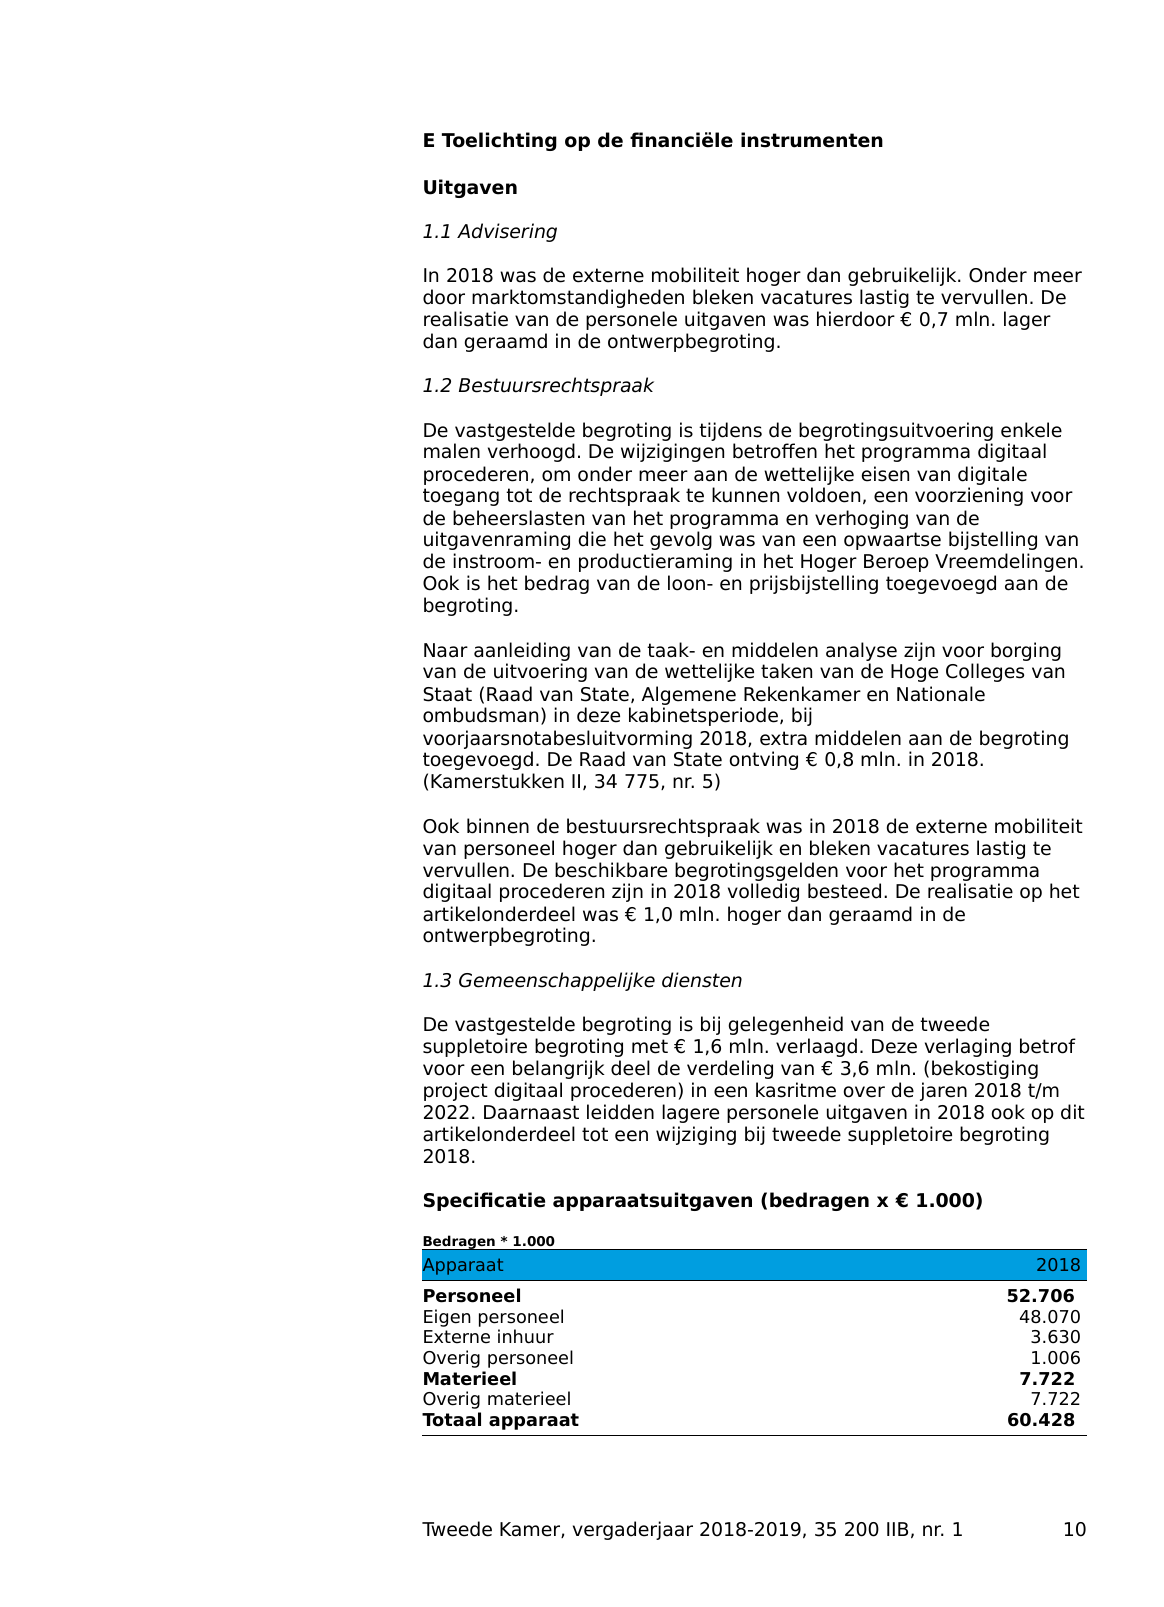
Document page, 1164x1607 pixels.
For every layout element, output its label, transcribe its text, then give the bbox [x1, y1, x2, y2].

table_cell 3.630 [980, 1328, 1087, 1348]
text In 2018 was de externe mobiliteit hoger dan gebruikelijk. Onder meer door marktomstandigheden bleken vacatures lastig te vervullen. De realisatie van de personele uitgaven was hierdoor € 0,7 mln. lager dan geraamd in de ontwerpbegroting. [422, 265, 1087, 353]
table_cell 2018 [980, 1250, 1087, 1280]
text De vastgestelde begroting is bij gelegenheid van de tweede suppletoire begroting met € 1,6 mln. verlaagd. Deze verlaging betrof voor een belangrijk deel de verdeling van € 3,6 mln. (bekostiging project digitaal procederen) in een kasritme over de jaren 2018 t/m 2022. Daarnaast leidden lagere personele uitgaven in 2018 ook op dit artikelonderdeel tot een wijziging bij tweede suppletoire begroting 2018. [422, 1014, 1087, 1168]
table_cell Externe inhuur [422, 1328, 980, 1348]
table_cell Eigen personeel [422, 1307, 980, 1327]
table_cell Overig materieel [422, 1389, 980, 1410]
table_cell Overig personeel [422, 1348, 980, 1369]
table_cell 48.070 [980, 1307, 1087, 1327]
table_cell Personeel [422, 1281, 980, 1307]
table_cell 52.706 [980, 1281, 1087, 1307]
text Ook binnen de bestuursrechtspraak was in 2018 de externe mobiliteit van personeel hoger dan gebruikelijk en bleken vacatures lastig te vervullen. De beschikbare begrotingsgelden voor het programma digitaal procederen zijn in 2018 volledig besteed. De realisatie op het artikelonderdeel was € 1,0 mln. hoger dan geraamd in de ontwerpbegroting. [422, 816, 1087, 947]
table_cell Apparaat [422, 1250, 980, 1280]
table_cell Materieel [422, 1369, 980, 1389]
table_cell 7.722 [980, 1389, 1087, 1410]
table_cell 1.006 [980, 1348, 1087, 1369]
subtitle E Toelichting op de financiële instrumenten [422, 130, 1087, 152]
table_header Bedragen * 1.000 [422, 1234, 1087, 1249]
text De vastgestelde begroting is tijdens de begrotingsuitvoering enkele malen verhoogd. De wijzigingen betroffen het programma digitaal procederen, om onder meer aan de wettelijke eisen van digitale toegang tot de rechtspraak te kunnen voldoen, een voorziening voor de beheerslasten van het programma en verhoging van de uitgavenraming die het gevolg was van een opwaartse bijstelling van de instroom- en productieraming in het Hoger Beroep Vreemdelingen. Ook is het bedrag van de loon- en prijsbijstelling toegevoegd aan de begroting. [422, 419, 1087, 617]
subtitle 1.1 Advisering [422, 221, 1087, 243]
table_cell 7.722 [980, 1369, 1087, 1389]
subtitle 1.2 Bestuursrechtspraak [422, 375, 1087, 397]
table_cell 60.428 [980, 1410, 1087, 1435]
subtitle Uitgaven [422, 177, 1087, 199]
text Naar aanleiding van de taak- en middelen analyse zijn voor borging van de uitvoering van de wettelijke taken van de Hoge Colleges van Staat (Raad van State, Algemene Rekenkamer en Nationale ombudsman) in deze kabinetsperiode, bij voorjaarsnotabesluitvorming 2018, extra middelen aan de begroting toegevoegd. De Raad van State ontving € 0,8 mln. in 2018. (Kamerstukken II, 34 775, nr. 5) [422, 639, 1087, 793]
table_cell Totaal apparaat [422, 1410, 980, 1435]
subtitle 1.3 Gemeenschappelijke diensten [422, 969, 1087, 992]
subtitle Specificatie apparaatsuitgaven (bedragen x € 1.000) [422, 1190, 1087, 1212]
